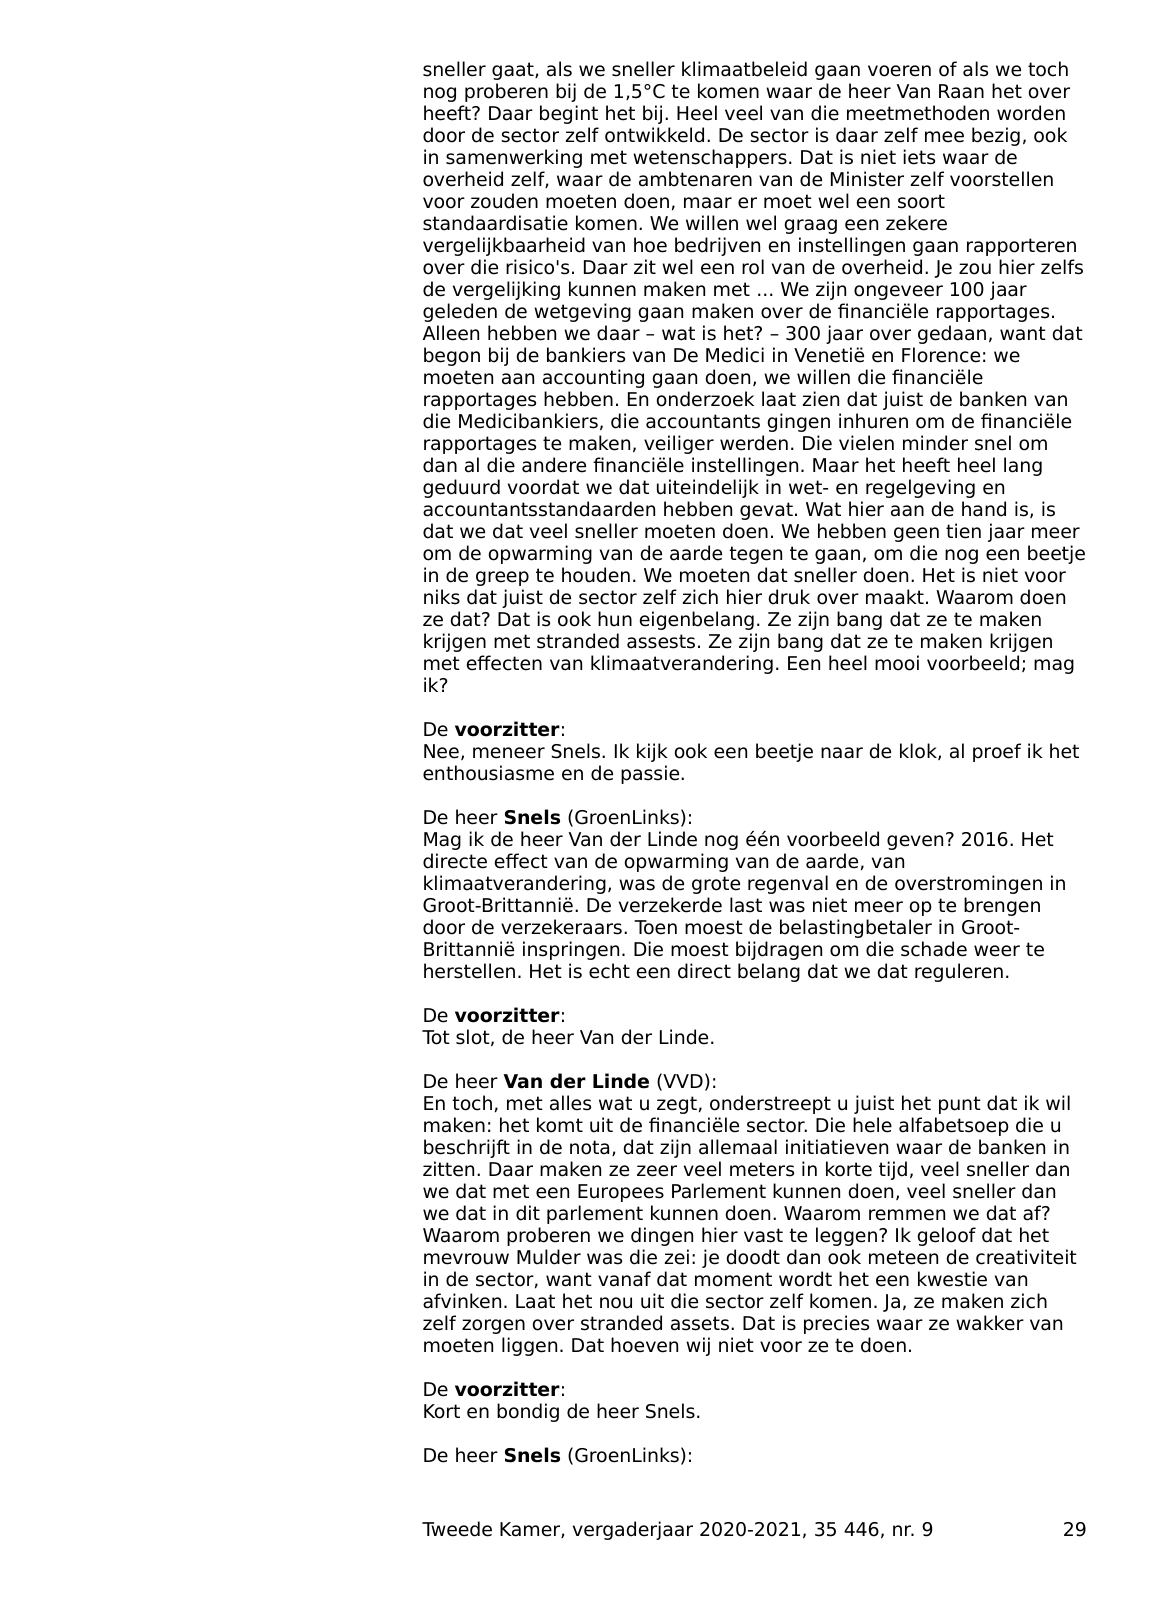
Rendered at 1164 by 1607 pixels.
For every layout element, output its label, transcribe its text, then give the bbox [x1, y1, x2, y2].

text Kort en bondig de heer Snels. [422, 1401, 1087, 1423]
text sneller gaat, als we sneller klimaatbeleid gaan voeren of als we toch nog proberen bij de 1,5°C te komen waar de heer Van Raan het over heeft? Daar begint het bij. Heel veel van die meetmethoden worden door de sector zelf ontwikkeld. De sector is daar zelf mee bezig, ook in samenwerking met wetenschappers. Dat is niet iets waar de overheid zelf, waar de ambtenaren van de Minister zelf voorstellen voor zouden moeten doen, maar er moet wel een soort standaardisatie komen. We willen wel graag een zekere vergelijkbaarheid van hoe bedrijven en instellingen gaan rapporteren over die risico's. Daar zit wel een rol van de overheid. Je zou hier zelfs de vergelijking kunnen maken met ... We zijn ongeveer 100 jaar geleden de wetgeving gaan maken over de financiële rapportages. Alleen hebben we daar – wat is het? – 300 jaar over gedaan, want dat begon bij de bankiers van De Medici in Venetië en Florence: we moeten aan accounting gaan doen, we willen die financiële rapportages hebben. En onderzoek laat zien dat juist de banken van die Medicibankiers, die accountants gingen inhuren om de financiële rapportages te maken, veiliger werden. Die vielen minder snel om dan al die andere financiële instellingen. Maar het heeft heel lang geduurd voordat we dat uiteindelijk in wet- en regelgeving en accountantsstandaarden hebben gevat. Wat hier aan de hand is, is dat we dat veel sneller moeten doen. We hebben geen tien jaar meer om de opwarming van de aarde tegen te gaan, om die nog een beetje in de greep te houden. We moeten dat sneller doen. Het is niet voor niks dat juist de sector zelf zich hier druk over maakt. Waarom doen ze dat? Dat is ook hun eigenbelang. Ze zijn bang dat ze te maken krijgen met stranded assests. Ze zijn bang dat ze te maken krijgen met effecten van klimaatverandering. Een heel mooi voorbeeld; mag ik? [422, 59, 1087, 696]
text En toch, met alles wat u zegt, onderstreept u juist het punt dat ik wil maken: het komt uit de financiële sector. Die hele alfabetsoep die u beschrijft in de nota, dat zijn allemaal initiatieven waar de banken in zitten. Daar maken ze zeer veel meters in korte tijd, veel sneller dan we dat met een Europees Parlement kunnen doen, veel sneller dan we dat in dit parlement kunnen doen. Waarom remmen we dat af? Waarom proberen we dingen hier vast te leggen? Ik geloof dat het mevrouw Mulder was die zei: je doodt dan ook meteen de creativiteit in de sector, want vanaf dat moment wordt het een kwestie van afvinken. Laat het nou uit die sector zelf komen. Ja, ze maken zich zelf zorgen over stranded assets. Dat is precies waar ze wakker van moeten liggen. Dat hoeven wij niet voor ze te doen. [422, 1093, 1087, 1357]
text De heer Van der Linde (VVD): [422, 1071, 1087, 1093]
text De voorzitter: [422, 1379, 1087, 1401]
text Nee, meneer Snels. Ik kijk ook een beetje naar de klok, al proef ik het enthousiasme en de passie. [422, 741, 1087, 784]
text De heer Snels (GroenLinks): [422, 1445, 1087, 1467]
text De voorzitter: [422, 719, 1087, 741]
text Mag ik de heer Van der Linde nog één voorbeeld geven? 2016. Het directe effect van de opwarming van de aarde, van klimaatverandering, was de grote regenval en de overstromingen in Groot-Brittannië. De verzekerde last was niet meer op te brengen door de verzekeraars. Toen moest de belastingbetaler in Groot-Brittannië inspringen. Die moest bijdragen om die schade weer te herstellen. Het is echt een direct belang dat we dat reguleren. [422, 829, 1087, 983]
text De heer Snels (GroenLinks): [422, 807, 1087, 829]
text Tot slot, de heer Van der Linde. [422, 1027, 1087, 1049]
text De voorzitter: [422, 1005, 1087, 1027]
